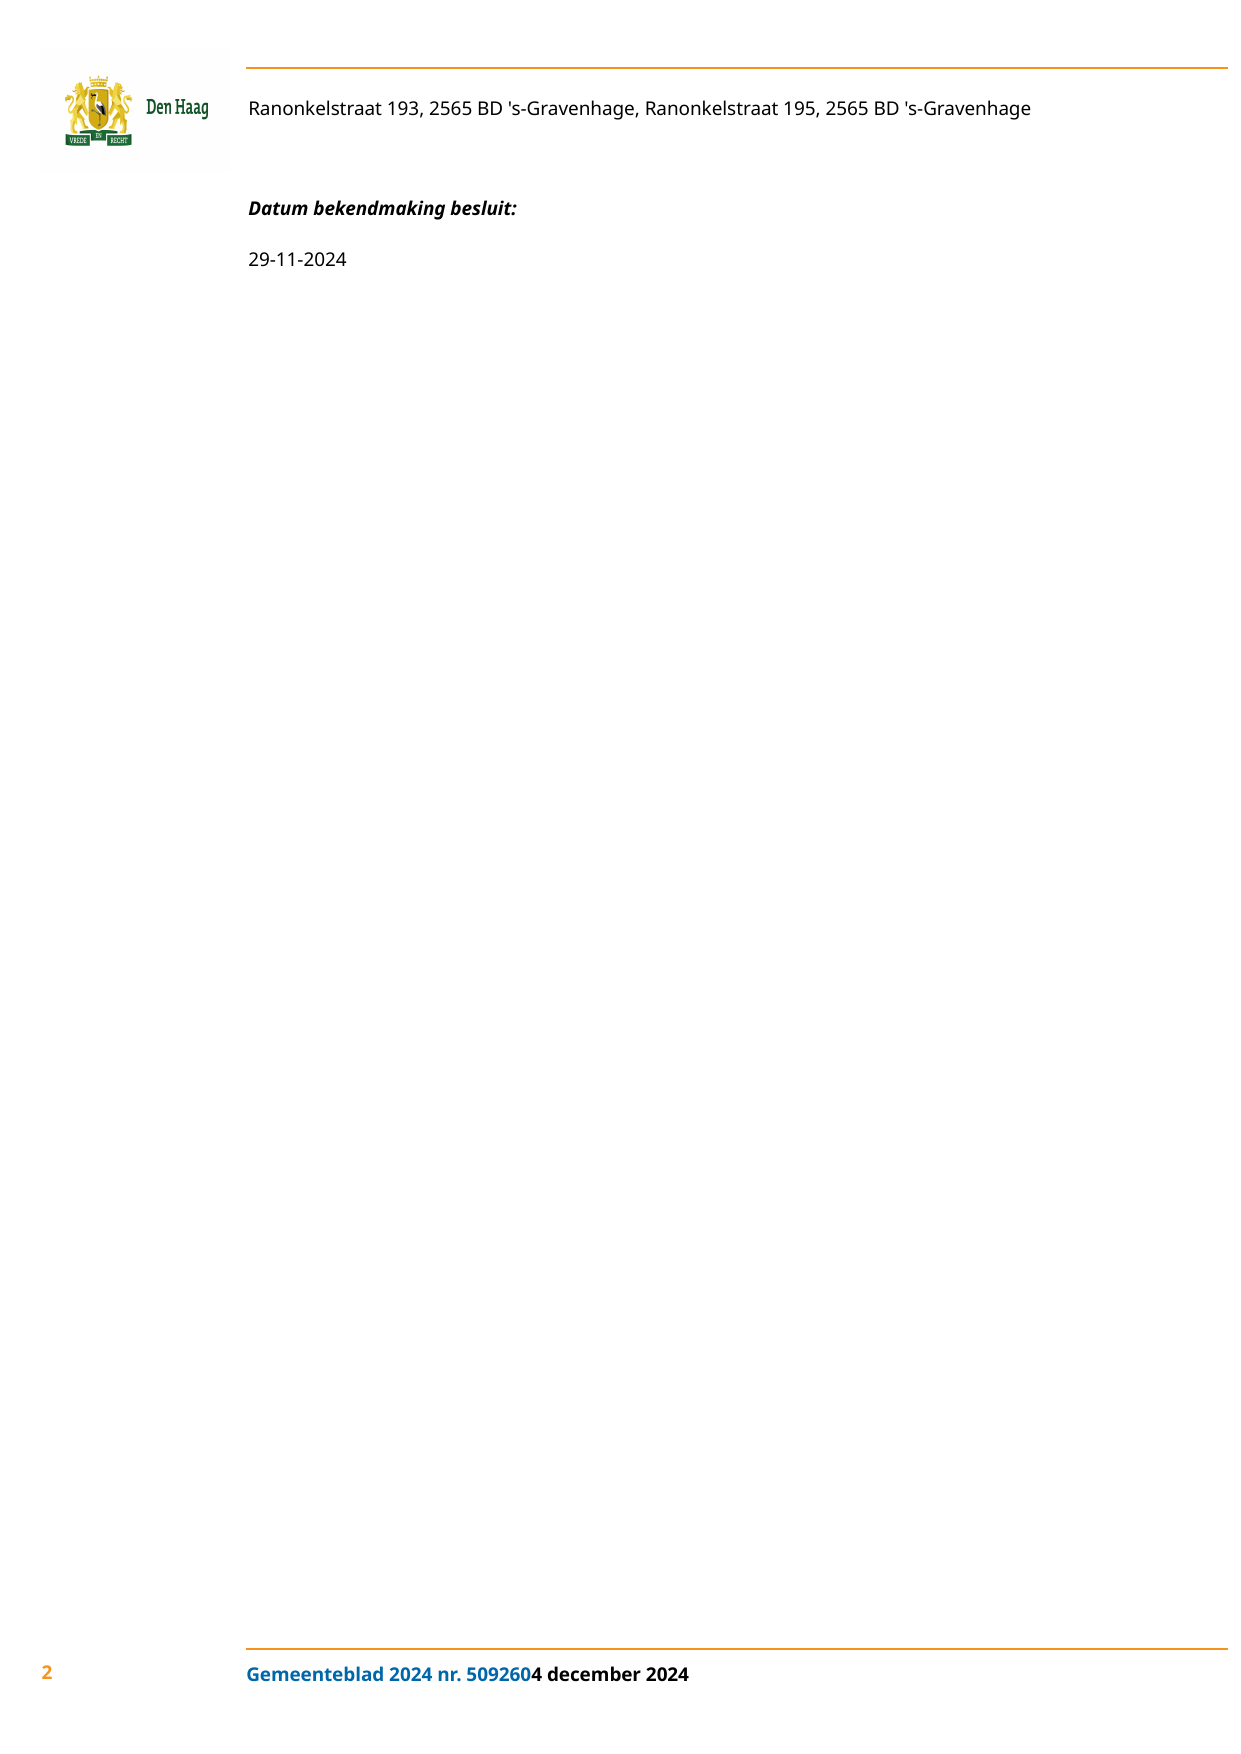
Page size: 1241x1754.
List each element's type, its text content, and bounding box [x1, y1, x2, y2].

picture [41, 47, 231, 172]
text Datum bekendmaking besluit: [248, 196, 1152, 221]
text Ranonkelstraat 193, 2565 BD 's-Gravenhage, Ranonkelstraat 195, 2565 BD 's-Gravenhage [248, 95, 1152, 121]
text 29-11-2024 [248, 246, 1152, 272]
